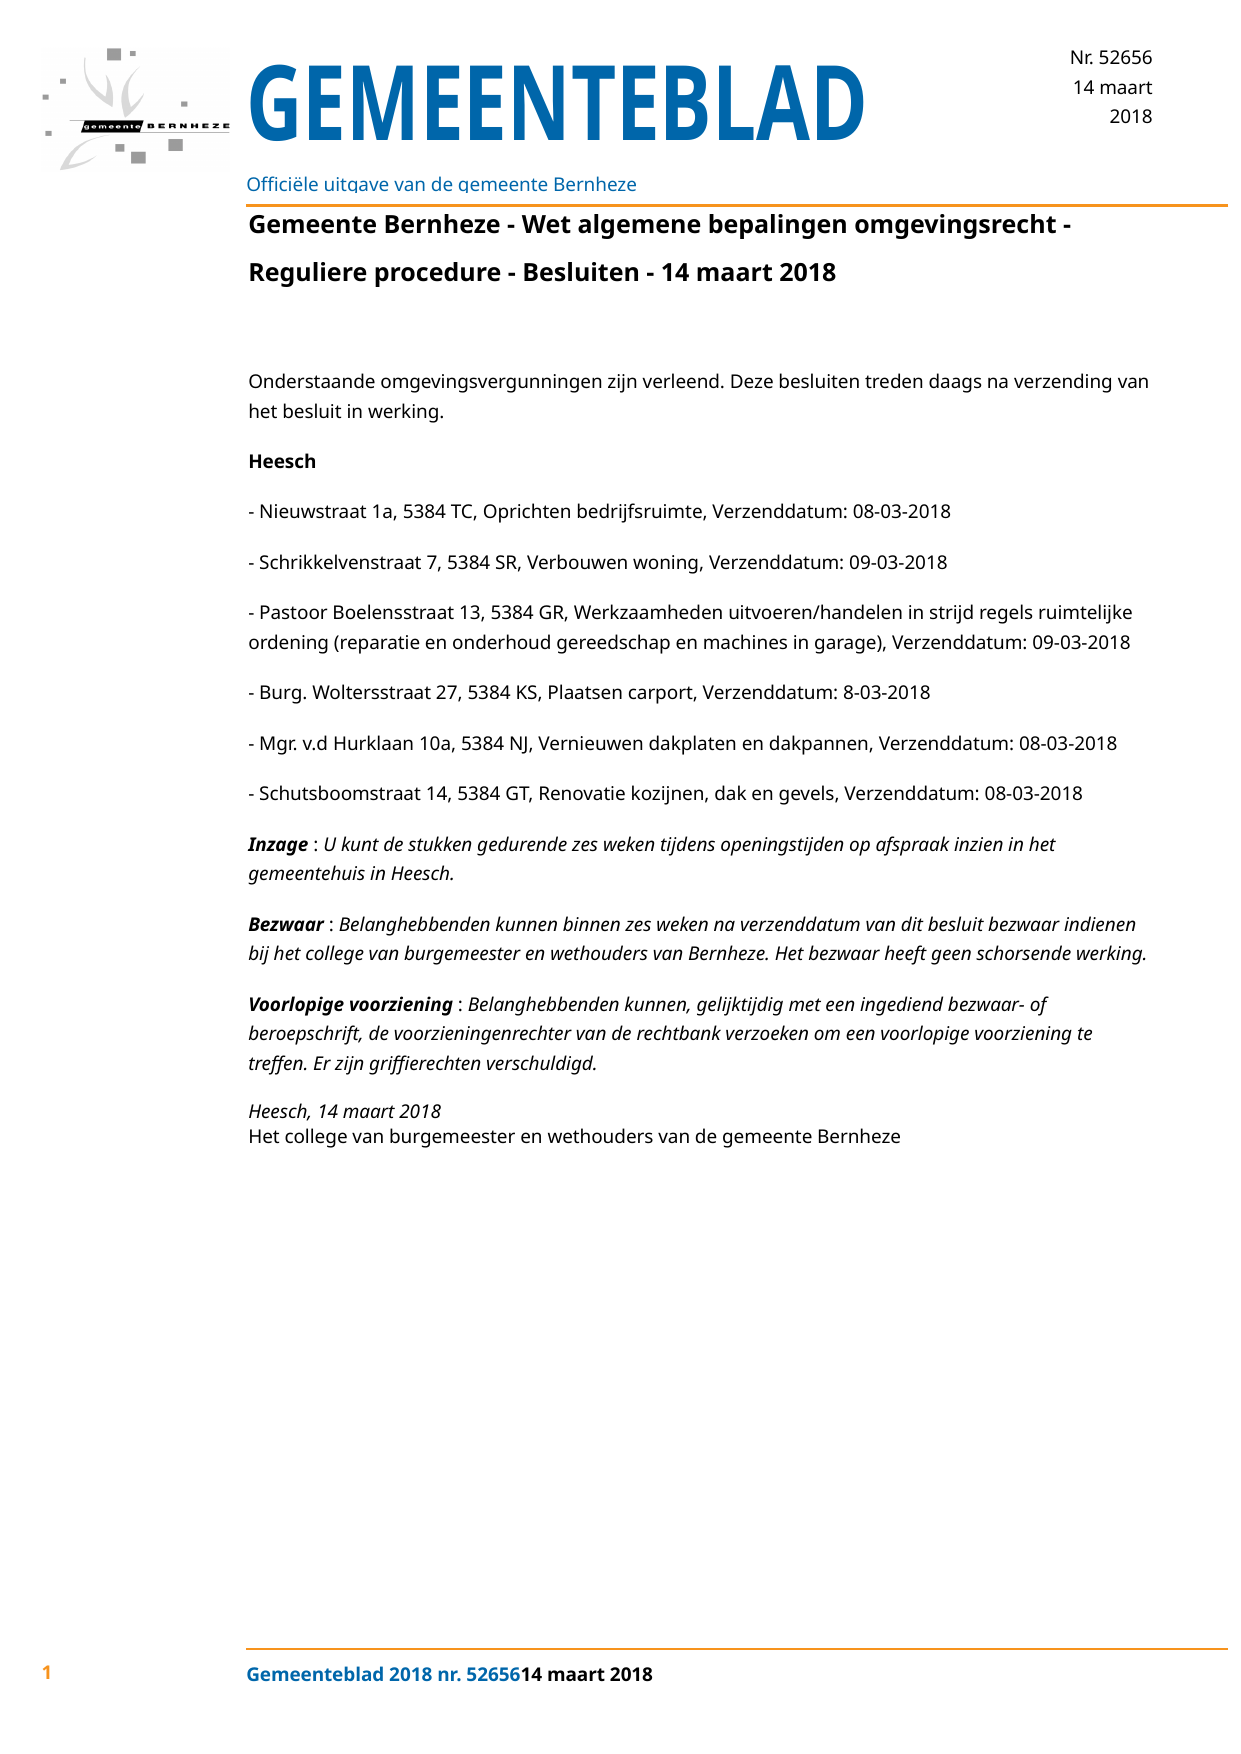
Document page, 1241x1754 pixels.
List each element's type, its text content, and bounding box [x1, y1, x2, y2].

text - Schutsboomstraat 14, 5384 GT, Renovatie kozijnen, dak en gevels, Verzenddatum: 08-03-2018 [248, 780, 1152, 806]
text - Schrikkelvenstraat 7, 5384 SR, Verbouwen woning, Verzenddatum: 09-03-2018 [248, 549, 1152, 575]
text - Mgr. v.d Hurklaan 10a, 5384 NJ, Vernieuwen dakplaten en dakpannen, Verzenddatum: 08-03-2018 [248, 730, 1152, 756]
text Voorlopige voorziening : Belanghebbenden kunnen, gelijktijdig met een ingediend bezwaar- of beroepschrift, de voorzieningenrechter van de rechtbank verzoeken om een voorlopige voorziening te treffen. Er zijn griffierechten verschuldigd. [248, 991, 1152, 1076]
text - Nieuwstraat 1a, 5384 TC, Oprichten bedrijfsruimte, Verzenddatum: 08-03-2018 [248, 499, 1152, 524]
text Het college van burgemeester en wethouders van de gemeente Bernheze [248, 1123, 1152, 1149]
text - Burg. Woltersstraat 27, 5384 KS, Plaatsen carport, Verzenddatum: 8-03-2018 [248, 679, 1152, 705]
text Bezwaar : Belanghebbenden kunnen binnen zes weken na verzenddatum van dit besluit bezwaar indienen bij het college van burgemeester en wethouders van Bernheze. Het bezwaar heeft geen schorsende werking. [248, 911, 1152, 966]
text Onderstaande omgevingsvergunningen zijn verleend. Deze besluiten treden daags na verzending van het besluit in werking. [248, 368, 1152, 424]
text Heesch, 14 maart 2018 [248, 1098, 1152, 1123]
text Inzage : U kunt de stukken gedurende zes weken tijdens openingstijden op afspraak inzien in het gemeentehuis in Heesch. [248, 831, 1152, 886]
text Gemeente Bernheze - Wet algemene bepalingen omgevingsrecht - Reguliere procedure - Besluiten - 14 maart 2018 [248, 207, 1152, 288]
picture [41, 47, 231, 172]
text Heesch [248, 448, 1152, 474]
text - Pastoor Boelensstraat 13, 5384 GR, Werkzaamheden uitvoeren/handelen in strijd regels ruimtelijke ordening (reparatie en onderhoud gereedschap en machines in garage), Verzenddatum: 09-03-2018 [248, 599, 1152, 655]
